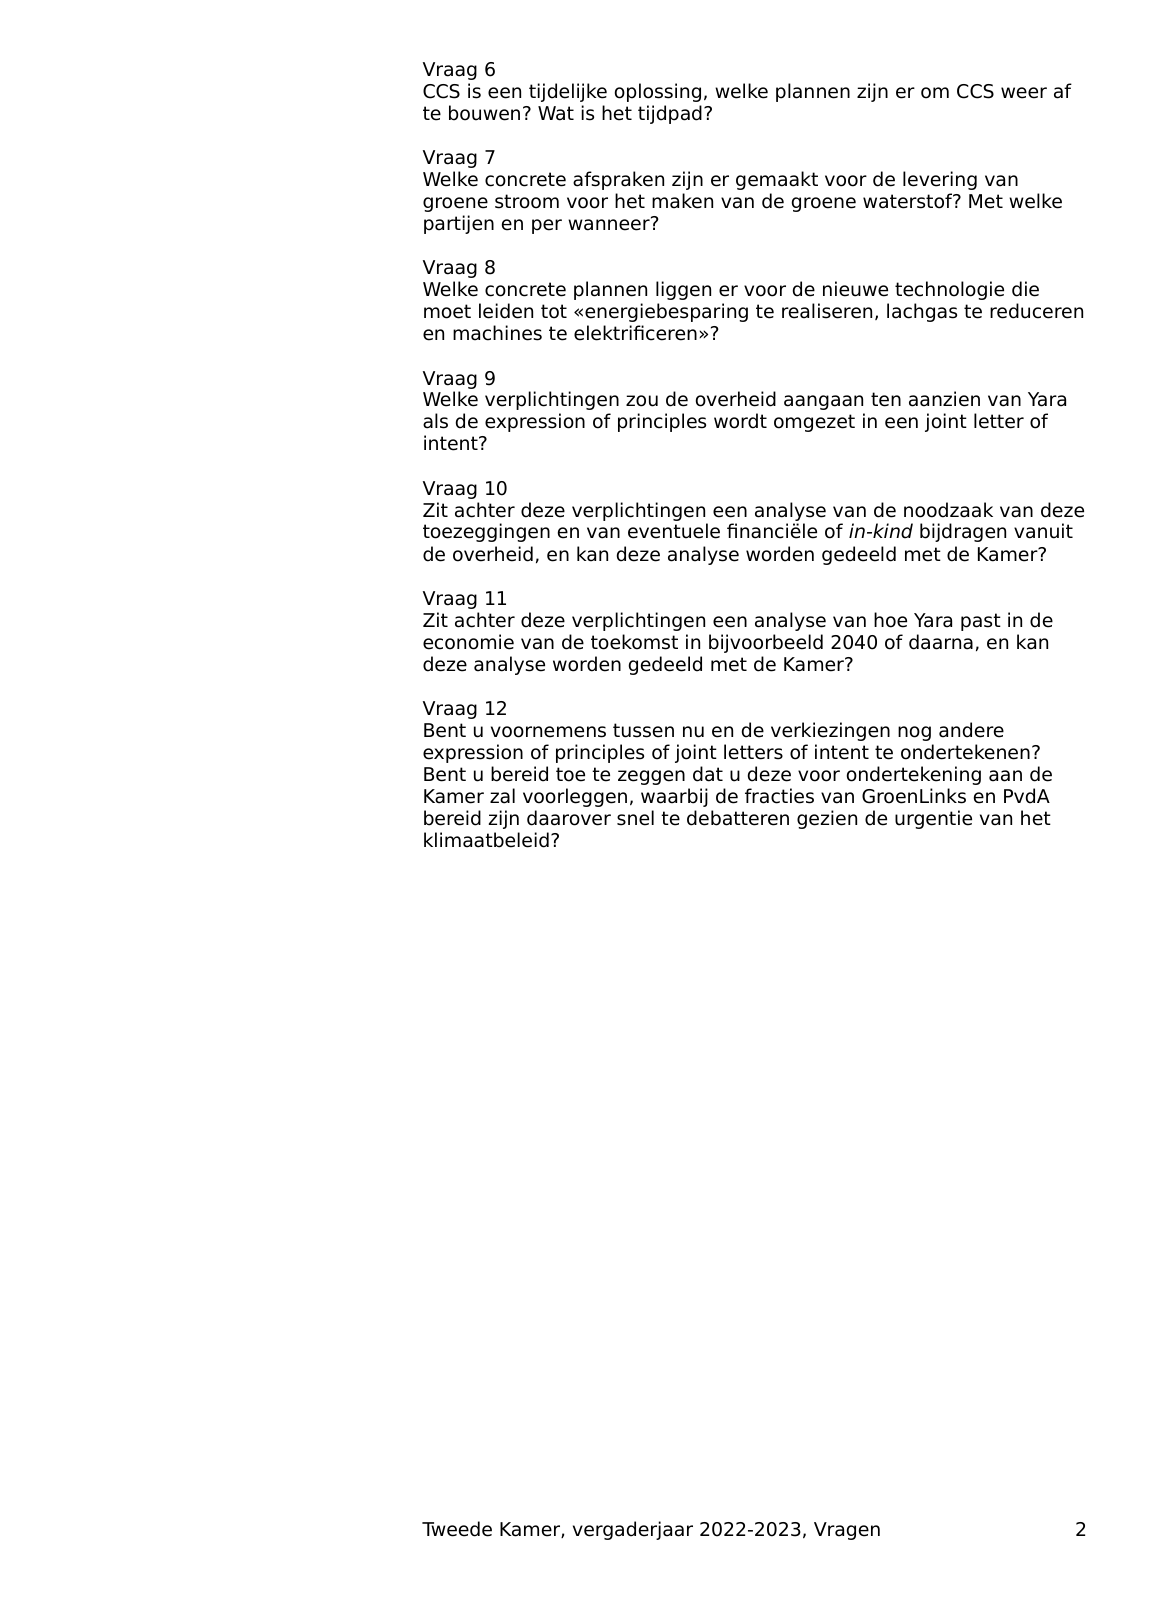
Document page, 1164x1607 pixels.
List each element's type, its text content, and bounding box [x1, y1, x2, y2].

text Vraag 9 [422, 367, 1087, 389]
text Bent u voornemens tussen nu en de verkiezingen nog andere expression of principles of joint letters of intent te ondertekenen? Bent u bereid toe te zeggen dat u deze voor ondertekening aan de Kamer zal voorleggen, waarbij de fracties van GroenLinks en PvdA bereid zijn daarover snel te debatteren gezien de urgentie van het klimaatbeleid? [422, 720, 1087, 852]
text Zit achter deze verplichtingen een analyse van hoe Yara past in de economie van de toekomst in bijvoorbeeld 2040 of daarna, en kan deze analyse worden gedeeld met de Kamer? [422, 609, 1087, 676]
text Vraag 12 [422, 698, 1087, 720]
text CCS is een tijdelijke oplossing, welke plannen zijn er om CCS weer af te bouwen? Wat is het tijdpad? [422, 81, 1087, 125]
text Vraag 7 [422, 147, 1087, 169]
text Zit achter deze verplichtingen een analyse van de noodzaak van deze toezeggingen en van eventuele financiële of in-kind bijdragen vanuit de overheid, en kan deze analyse worden gedeeld met de Kamer? [422, 499, 1087, 565]
text Vraag 11 [422, 588, 1087, 609]
text Welke concrete afspraken zijn er gemaakt voor de levering van groene stroom voor het maken van de groene waterstof? Met welke partijen en per wanneer? [422, 169, 1087, 235]
text Welke verplichtingen zou de overheid aangaan ten aanzien van Yara als de expression of principles wordt omgezet in een joint letter of intent? [422, 389, 1087, 455]
text Vraag 6 [422, 59, 1087, 81]
text Welke concrete plannen liggen er voor de nieuwe technologie die moet leiden tot «energiebesparing te realiseren, lachgas te reduceren en machines te elektrificeren»? [422, 279, 1087, 345]
text Vraag 10 [422, 477, 1087, 499]
text Vraag 8 [422, 257, 1087, 279]
